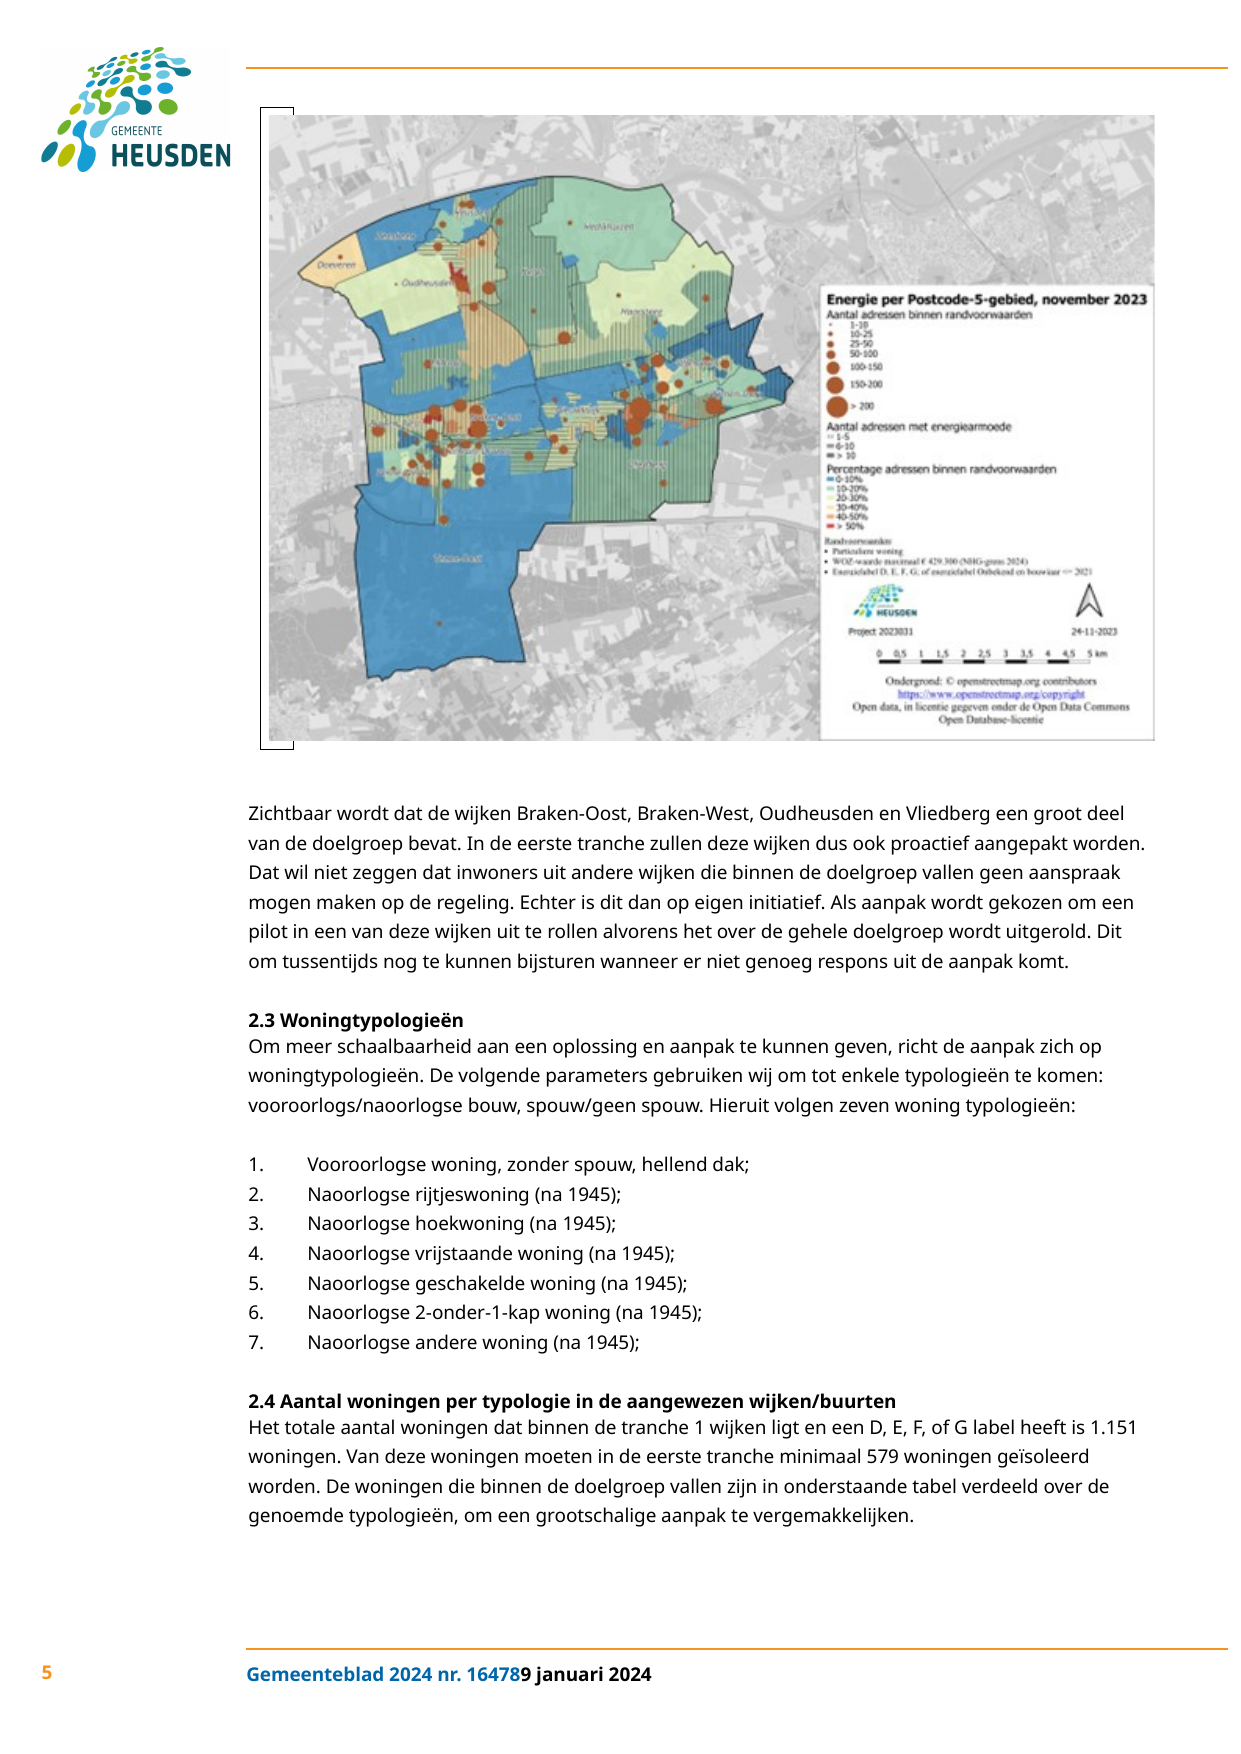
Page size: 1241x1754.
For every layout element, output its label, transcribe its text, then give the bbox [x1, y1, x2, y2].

text 2.4 Aantal woningen per typologie in de aangewezen wijken/buurten [248, 1388, 1152, 1414]
list Naoorlogse hoekwoning (na 1945); [248, 1211, 1152, 1236]
list Naoorlogse andere woning (na 1945); [248, 1329, 1152, 1355]
text 2.3 Woningtypologieën [248, 1007, 1152, 1033]
list Naoorlogse geschakelde woning (na 1945); [248, 1270, 1152, 1296]
picture [41, 47, 231, 172]
list Naoorlogse rijtjeswoning (na 1945); [248, 1181, 1152, 1207]
list Vooroorlogse woning, zonder spouw, hellend dak; [248, 1151, 1152, 1177]
text Zichtbaar wordt dat de wijken Braken-Oost, Braken-West, Oudheusden en Vliedberg een groot deel van de doelgroep bevat. In de eerste tranche zullen deze wijken dus ook proactief aangepakt worden. Dat wil niet zeggen dat inwoners uit andere wijken die binnen de doelgroep vallen geen aanspraak mogen maken op de regeling. Echter is dit dan op eigen initiatief. Als aanpak wordt gekozen om een pilot in een van deze wijken uit te rollen alvorens het over de gehele doelgroep wordt uitgerold. Dit om tussentijds nog te kunnen bijsturen wanneer er niet genoeg respons uit de aanpak komt. [248, 800, 1152, 974]
text Om meer schaalbaarheid aan een oplossing en aanpak te kunnen geven, richt de aanpak zich op woningtypologieën. De volgende parameters gebruiken wij om tot enkele typologieën te komen: vooroorlogs/naoorlogse bouw, spouw/geen spouw. Hieruit volgen zeven woning typologieën: [248, 1033, 1152, 1118]
picture [268, 115, 1155, 741]
text Het totale aantal woningen dat binnen de tranche 1 wijken ligt en een D, E, F, of G label heeft is 1.151 woningen. Van deze woningen moeten in de eerste tranche minimaal 579 woningen geïsoleerd worden. De woningen die binnen de doelgroep vallen zijn in onderstaande tabel verdeeld over de genoemde typologieën, om een grootschalige aanpak te vergemakkelijken. [248, 1414, 1152, 1528]
list Naoorlogse vrijstaande woning (na 1945); [248, 1240, 1152, 1266]
list Naoorlogse 2-onder-1-kap woning (na 1945); [248, 1299, 1152, 1325]
